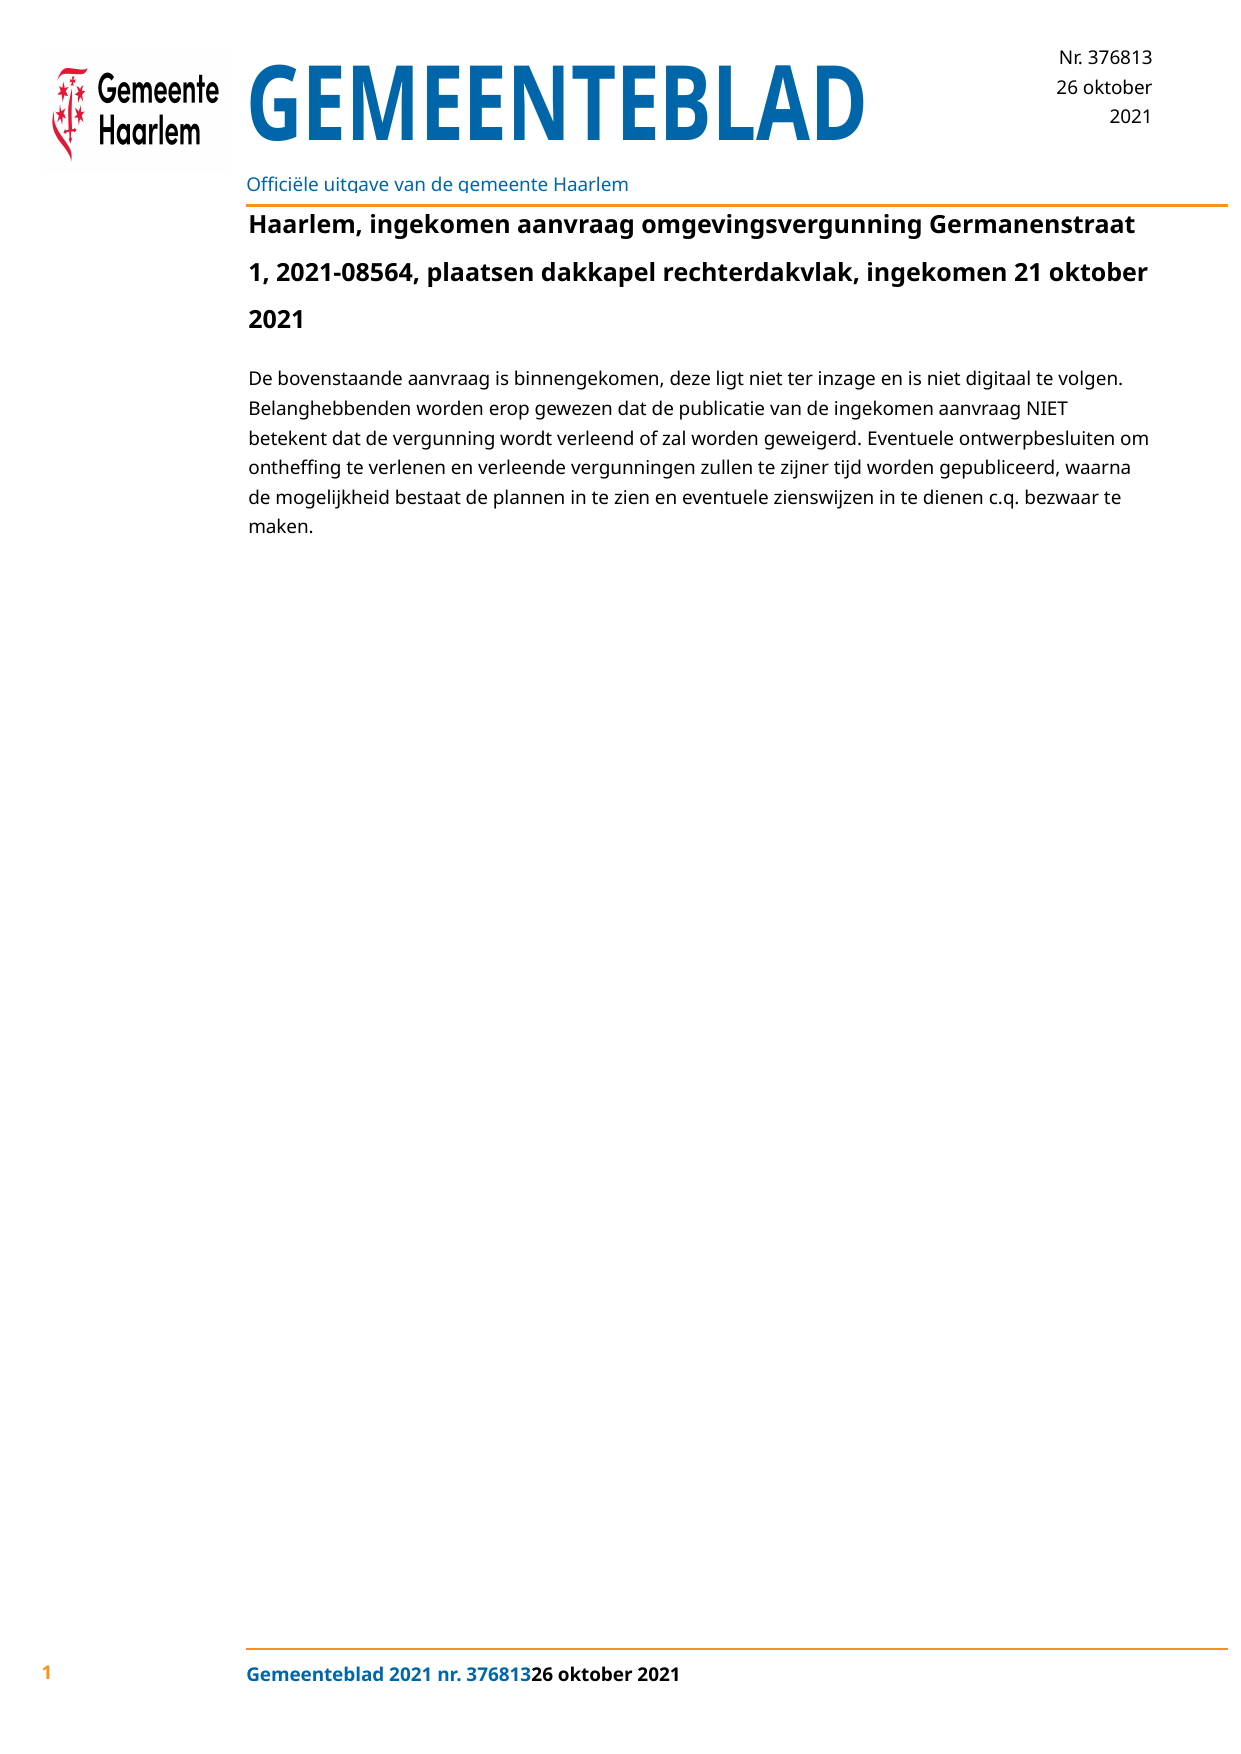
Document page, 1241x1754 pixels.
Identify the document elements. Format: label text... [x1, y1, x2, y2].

picture [41, 47, 231, 172]
text Haarlem, ingekomen aanvraag omgevingsvergunning Germanenstraat 1, 2021-08564, plaatsen dakkapel rechterdakvlak, ingekomen 21 oktober 2021 [248, 207, 1152, 336]
text De bovenstaande aanvraag is binnengekomen, deze ligt niet ter inzage en is niet digitaal te volgen. Belanghebbenden worden erop gewezen dat de publicatie van de ingekomen aanvraag NIET betekent dat de vergunning wordt verleend of zal worden geweigerd. Eventuele ontwerpbesluiten om ontheffing te verlenen en verleende vergunningen zullen te zijner tijd worden gepubliceerd, waarna de mogelijkheid bestaat de plannen in te zien en eventuele zienswijzen in te dienen c.q. bezwaar te maken. [248, 366, 1152, 539]
